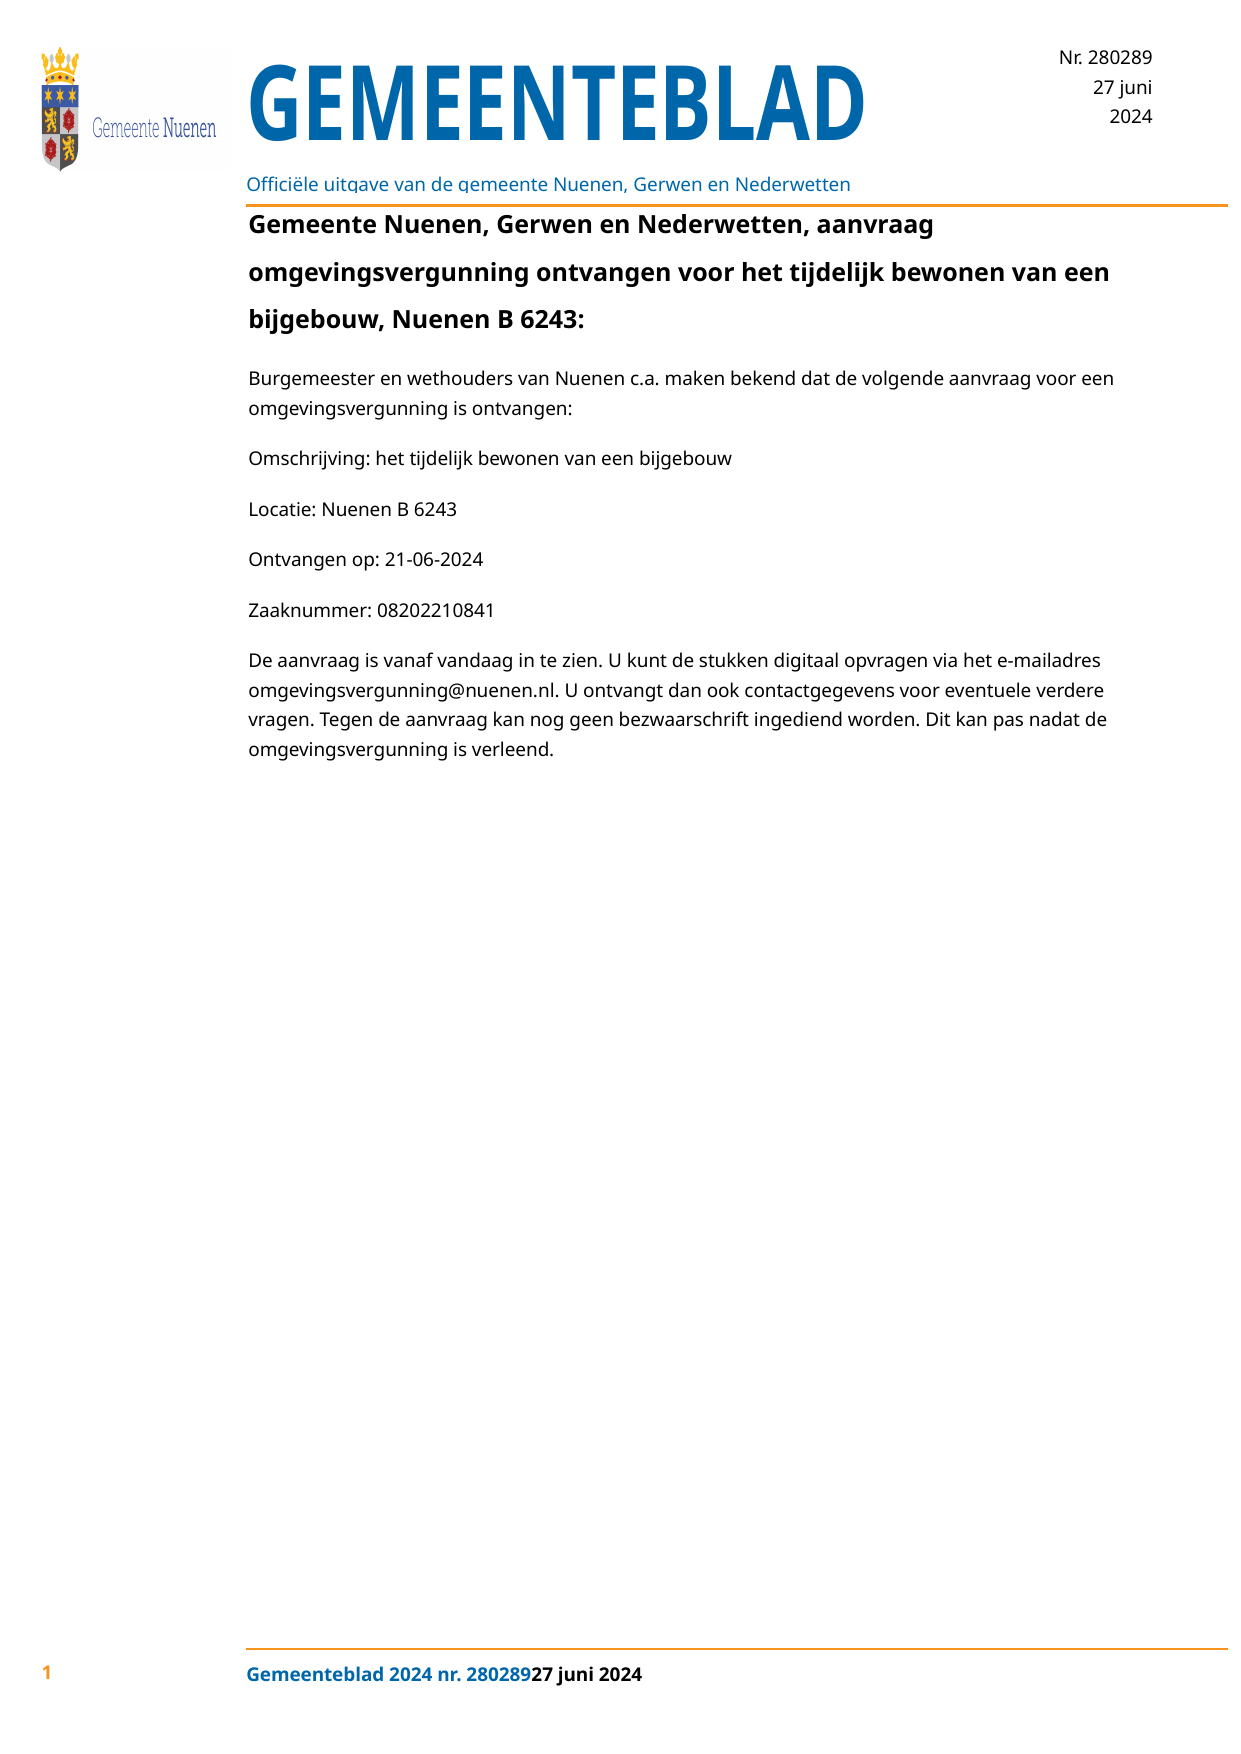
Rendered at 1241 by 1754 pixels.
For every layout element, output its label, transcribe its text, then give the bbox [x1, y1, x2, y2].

picture [41, 47, 231, 172]
text Locatie: Nuenen B 6243 [248, 496, 1152, 522]
text Ontvangen op: 21-06-2024 [248, 546, 1152, 572]
text Burgemeester en wethouders van Nuenen c.a. maken bekend dat de volgende aanvraag voor een omgevingsvergunning is ontvangen: [248, 366, 1152, 421]
text De aanvraag is vanaf vandaag in te zien. U kunt de stukken digitaal opvragen via het e-mailadres omgevingsvergunning@nuenen.nl. U ontvangt dan ook contactgegevens voor eventuele verdere vragen. Tegen de aanvraag kan nog geen bezwaarschrift ingediend worden. Dit kan pas nadat de omgevingsvergunning is verleend. [248, 647, 1152, 762]
text Omschrijving: het tijdelijk bewonen van een bijgebouw [248, 446, 1152, 471]
text Zaaknummer: 08202210841 [248, 597, 1152, 622]
text Gemeente Nuenen, Gerwen en Nederwetten, aanvraag omgevingsvergunning ontvangen voor het tijdelijk bewonen van een bijgebouw, Nuenen B 6243: [248, 207, 1152, 336]
